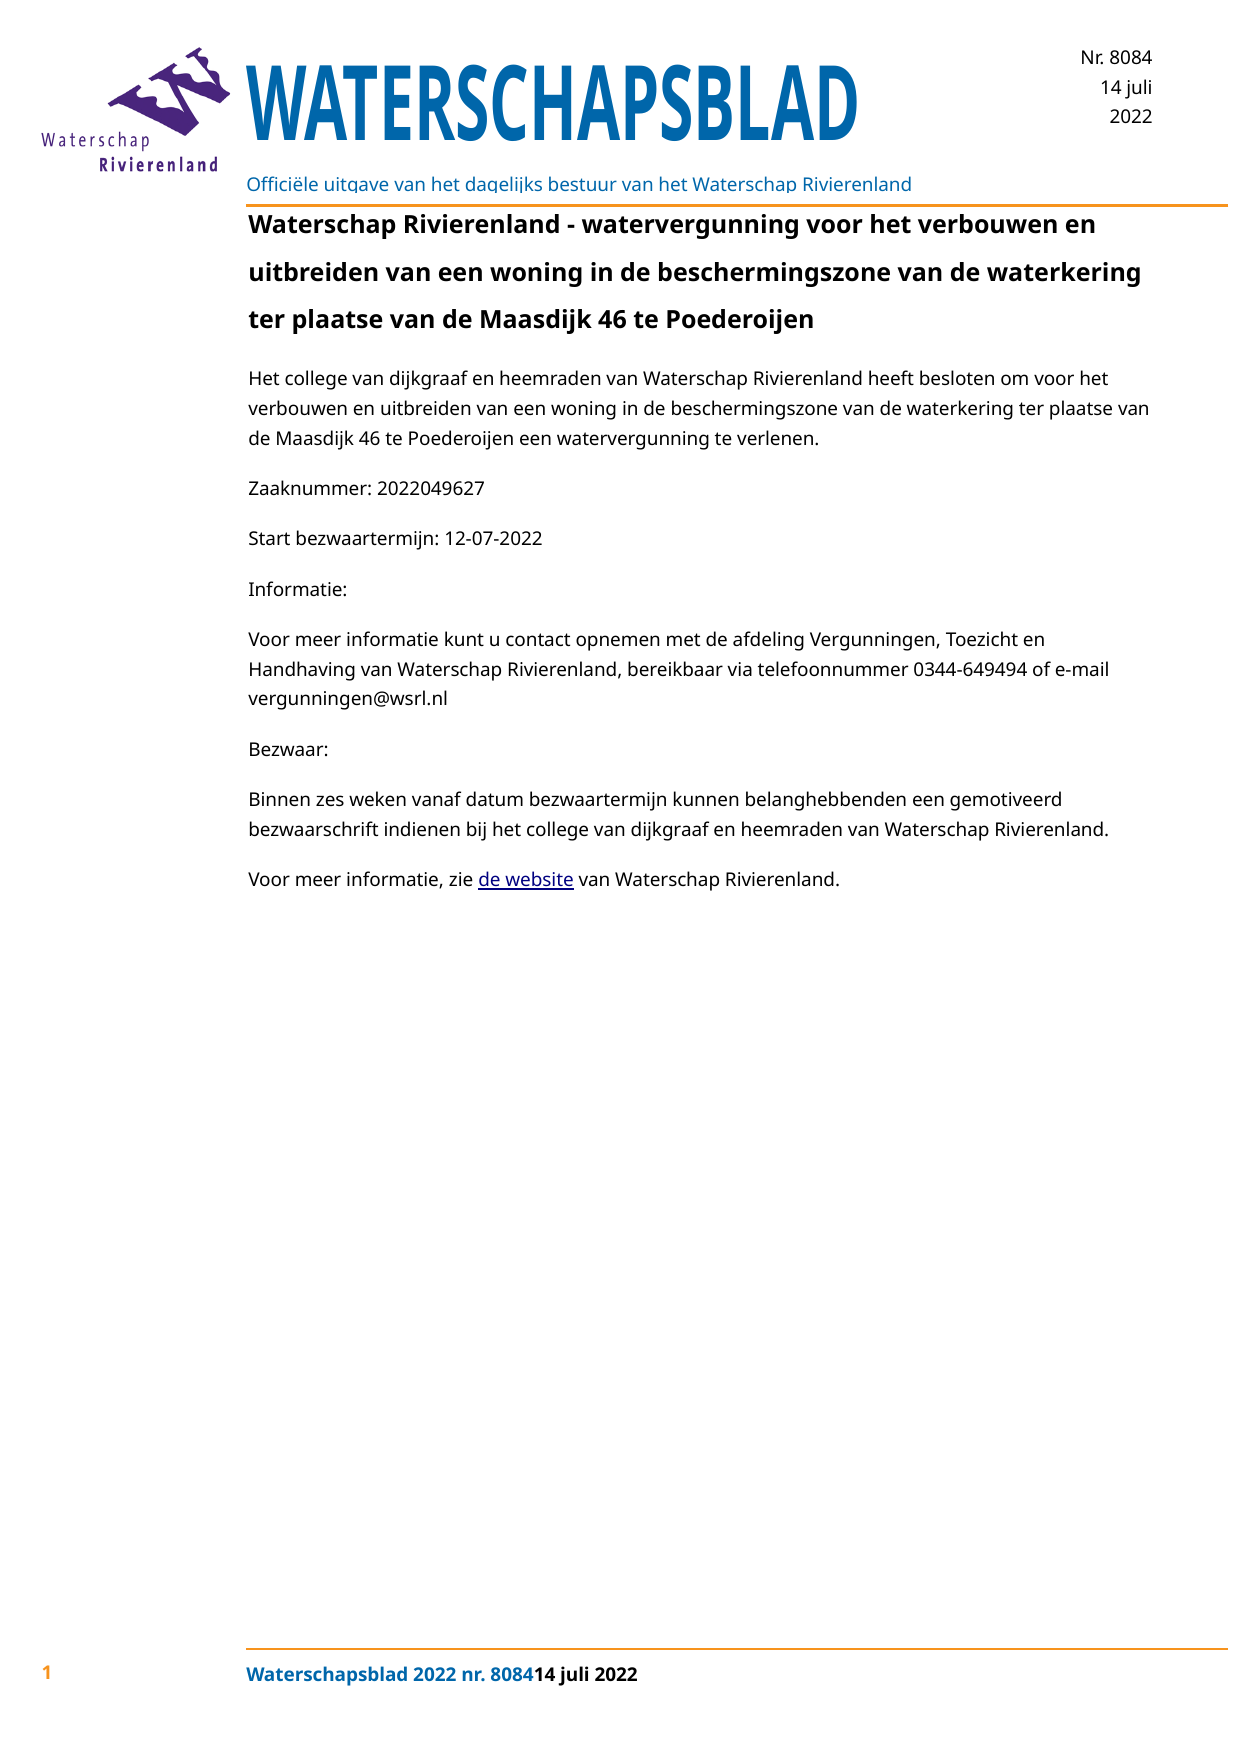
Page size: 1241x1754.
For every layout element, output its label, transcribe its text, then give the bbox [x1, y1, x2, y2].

text Zaaknummer: 2022049627 [248, 475, 1152, 501]
text Bezwaar: [248, 736, 1152, 762]
picture [41, 47, 231, 172]
text Waterschap Rivierenland - watervergunning voor het verbouwen en uitbreiden van een woning in de beschermingszone van de waterkering ter plaatse van de Maasdijk 46 te Poederoijen [248, 207, 1152, 336]
text Het college van dijkgraaf en heemraden van Waterschap Rivierenland heeft besloten om voor het verbouwen en uitbreiden van een woning in de beschermingszone van de waterkering ter plaatse van de Maasdijk 46 te Poederoijen een watervergunning te verlenen. [248, 366, 1152, 450]
text Voor meer informatie kunt u contact opnemen met de afdeling Vergunningen, Toezicht en Handhaving van Waterschap Rivierenland, bereikbaar via telefoonnummer 0344-649494 of e-mail vergunningen@wsrl.nl [248, 626, 1152, 711]
text Start bezwaartermijn: 12-07-2022 [248, 526, 1152, 551]
text Informatie: [248, 576, 1152, 602]
text Voor meer informatie, zie de website van Waterschap Rivierenland. [248, 866, 1152, 892]
text Binnen zes weken vanaf datum bezwaartermijn kunnen belanghebbenden een gemotiveerd bezwaarschrift indienen bij het college van dijkgraaf en heemraden van Waterschap Rivierenland. [248, 786, 1152, 842]
